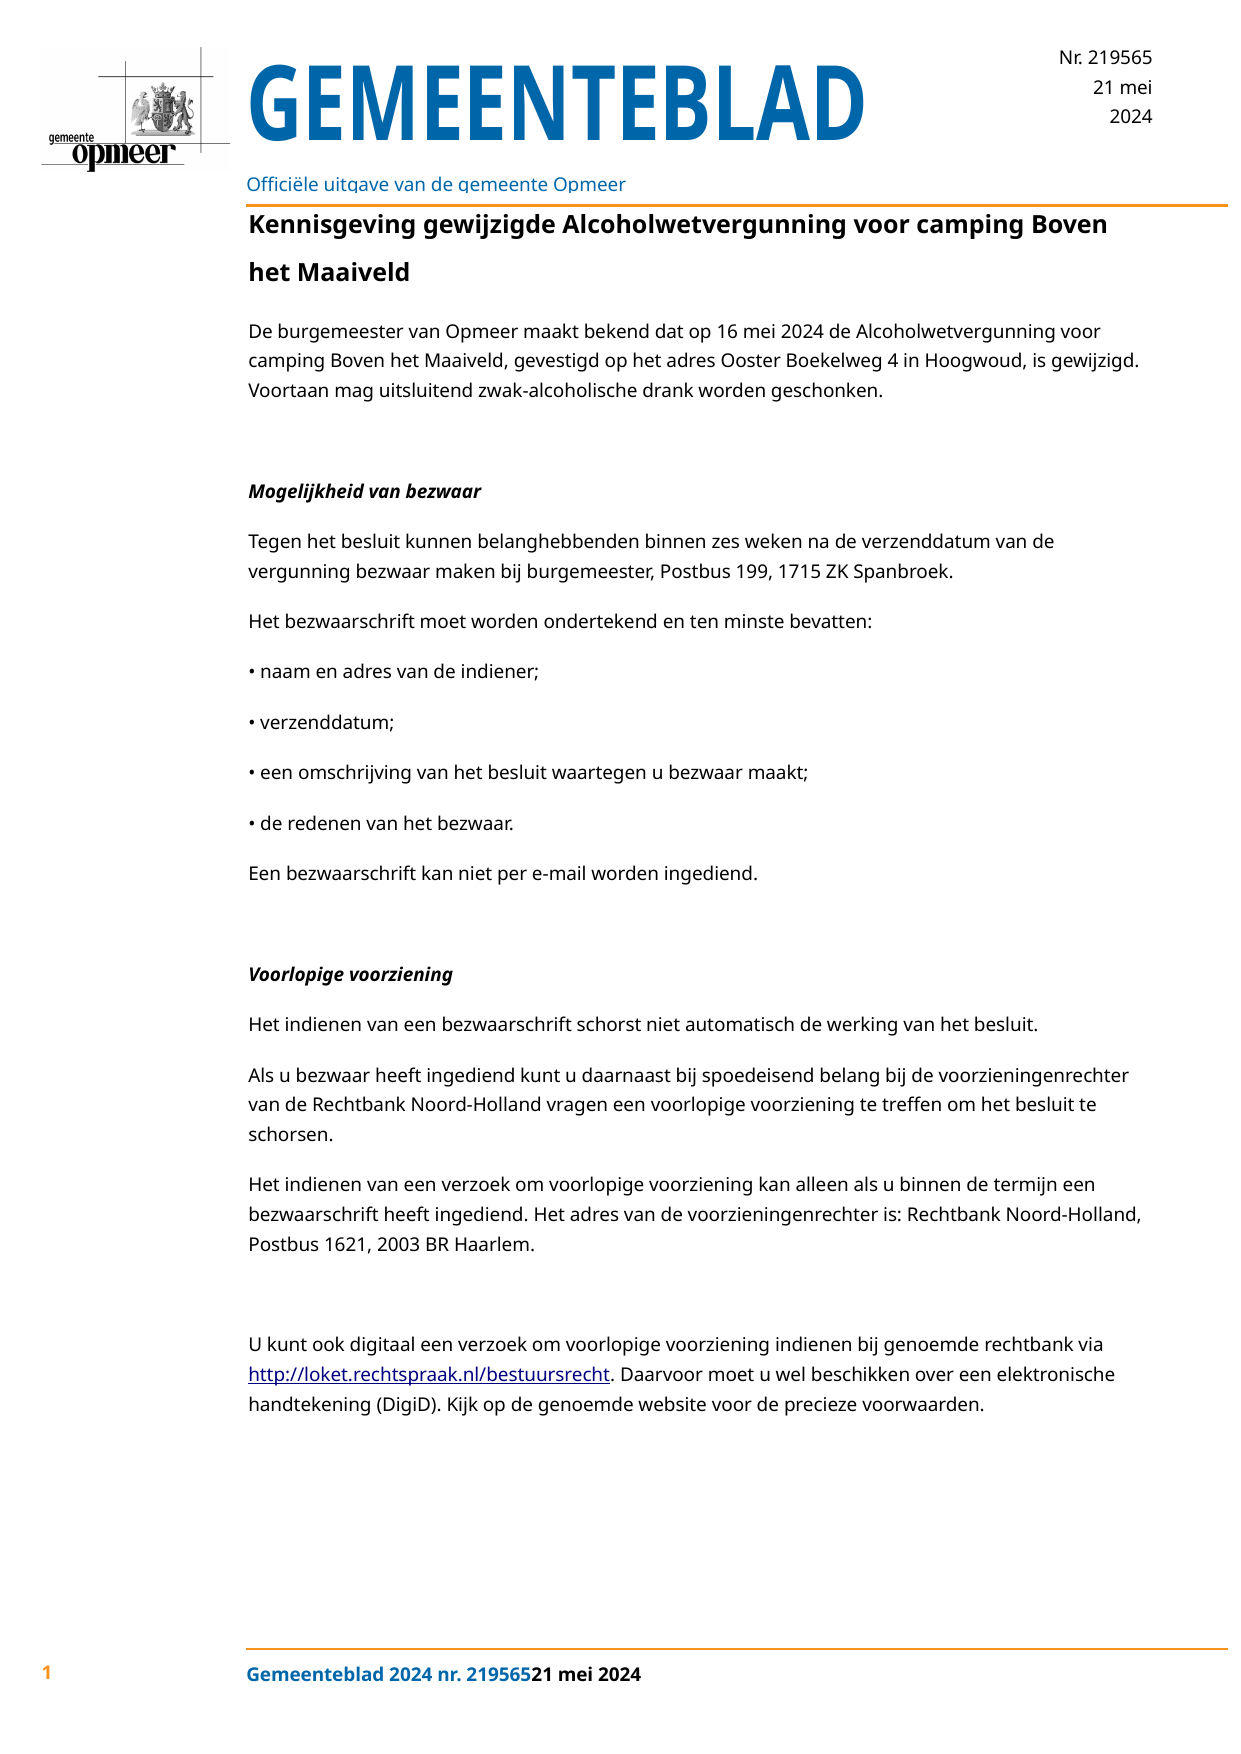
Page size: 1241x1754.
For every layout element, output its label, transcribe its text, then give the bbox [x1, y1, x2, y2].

text • verzenddatum; [248, 709, 1152, 735]
text Een bezwaarschrift kan niet per e-mail worden ingediend. [248, 860, 1152, 886]
text Mogelijkheid van bezwaar [248, 478, 1152, 504]
text Het bezwaarschrift moet worden ondertekend en ten minste bevatten: [248, 608, 1152, 634]
text U kunt ook digitaal een verzoek om voorlopige voorziening indienen bij genoemde rechtbank via http://loket.rechtspraak.nl/bestuursrecht. Daarvoor moet u wel beschikken over een elektronische handtekening (DigiD). Kijk op de genoemde website voor de precieze voorwaarden. [248, 1332, 1152, 1417]
text • naam en adres van de indiener; [248, 659, 1152, 684]
text Kennisgeving gewijzigde Alcoholwetvergunning voor camping Boven het Maaiveld [248, 207, 1152, 288]
text • de redenen van het bezwaar. [248, 810, 1152, 836]
text Het indienen van een verzoek om voorlopige voorziening kan alleen als u binnen de termijn een bezwaarschrift heeft ingediend. Het adres van de voorzieningenrechter is: Rechtbank Noord-Holland, Postbus 1621, 2003 BR Haarlem. [248, 1172, 1152, 1257]
text • een omschrijving van het besluit waartegen u bezwaar maakt; [248, 759, 1152, 785]
text Als u bezwaar heeft ingediend kunt u daarnaast bij spoedeisend belang bij de voorzieningenrechter van de Rechtbank Noord-Holland vragen een voorlopige voorziening te treffen om het besluit te schorsen. [248, 1062, 1152, 1147]
text De burgemeester van Opmeer maakt bekend dat op 16 mei 2024 de Alcoholwetvergunning voor camping Boven het Maaiveld, gevestigd op het adres Ooster Boekelweg 4 in Hoogwoud, is gewijzigd. Voortaan mag uitsluitend zwak-alcoholische drank worden geschonken. [248, 318, 1152, 403]
text Het indienen van een bezwaarschrift schorst niet automatisch de werking van het besluit. [248, 1012, 1152, 1037]
text Tegen het besluit kunnen belanghebbenden binnen zes weken na de verzenddatum van de vergunning bezwaar maken bij burgemeester, Postbus 199, 1715 ZK Spanbroek. [248, 528, 1152, 584]
picture [41, 47, 231, 172]
text Voorlopige voorziening [248, 961, 1152, 987]
